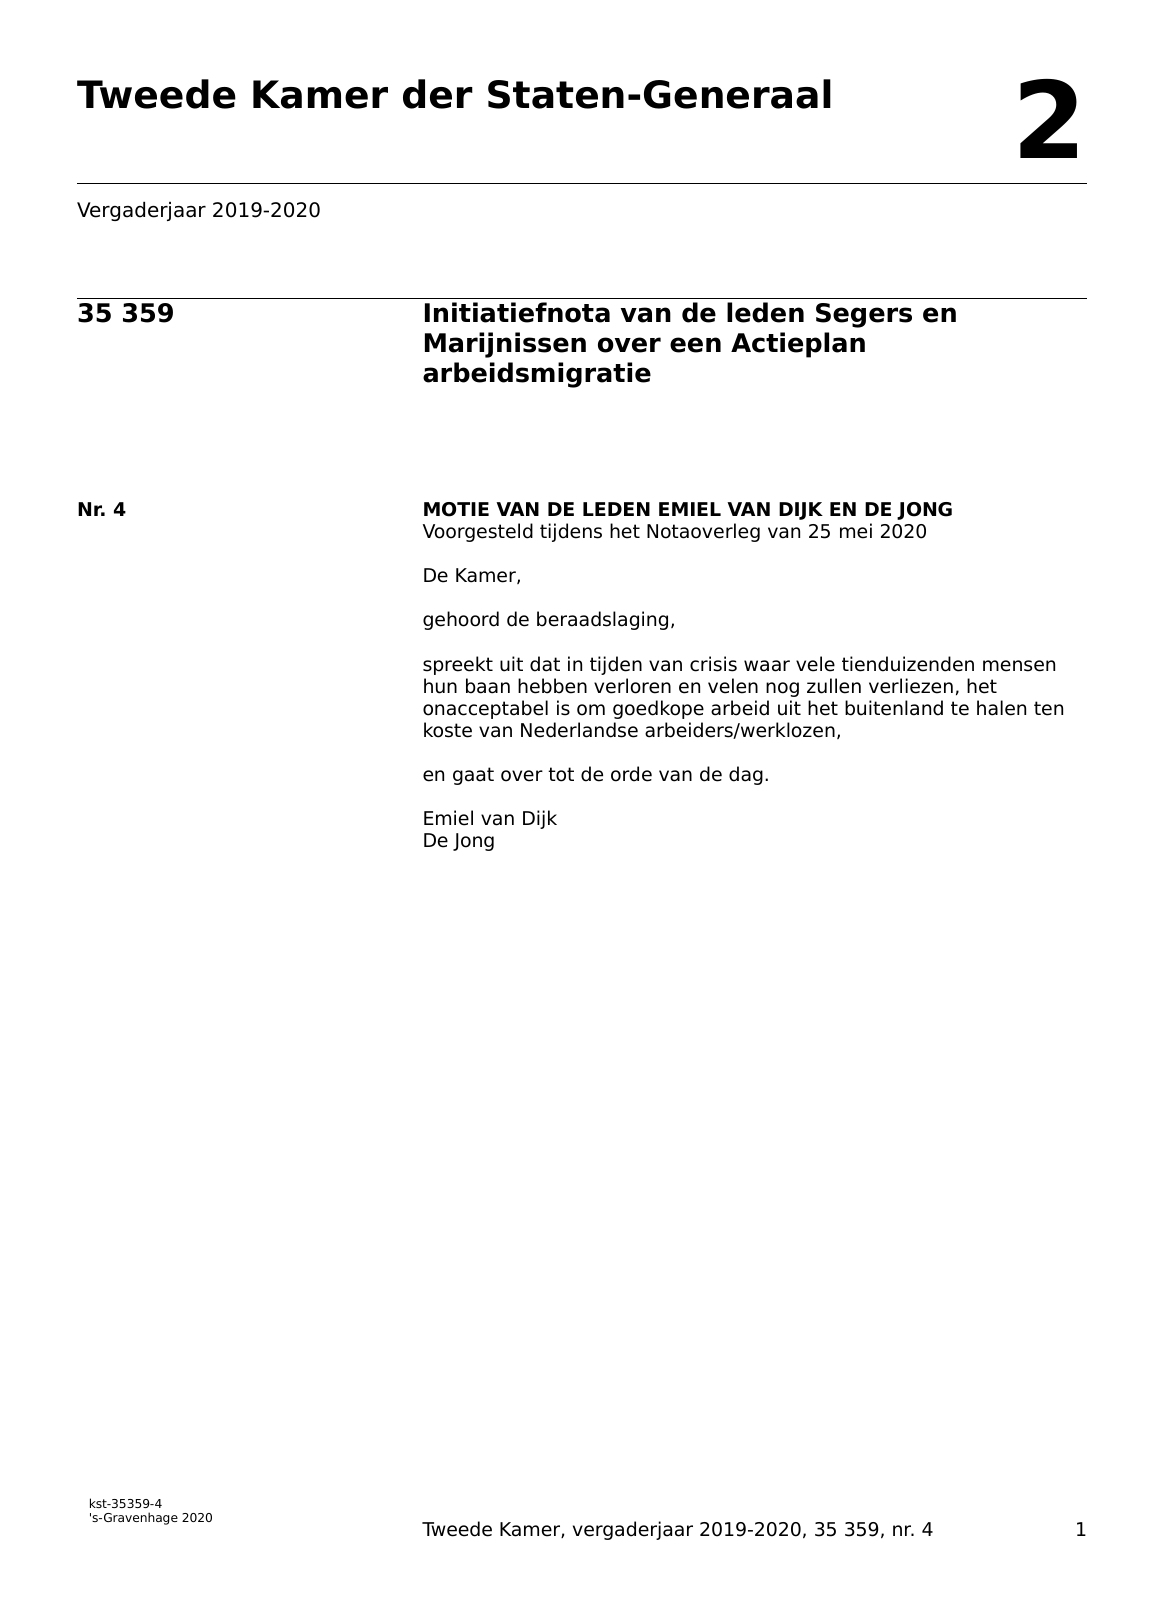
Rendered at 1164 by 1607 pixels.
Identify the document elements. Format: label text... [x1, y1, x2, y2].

table_cell Vergaderjaar 2019-2020 [77, 184, 1087, 298]
text gehoord de beraadslaging, [422, 609, 1087, 631]
table_header Tweede Kamer der Staten-Generaal [77, 59, 886, 183]
text De Jong [422, 830, 1087, 852]
subtitle 35 359 Initiatiefnota van de leden Segers en Marijnissen over een Actieplan arbeidsmigratie [77, 299, 1087, 388]
text spreekt uit dat in tijden van crisis waar vele tienduizenden mensen hun baan hebben verloren en velen nog zullen verliezen, het onacceptabel is om goedkope arbeid uit het buitenland te halen ten koste van Nederlandse arbeiders/werklozen, [422, 653, 1087, 741]
subtitle Nr. 4 MOTIE VAN DE LEDEN EMIEL VAN DIJK EN DE JONG [77, 499, 1087, 521]
text Emiel van Dijk [422, 808, 1087, 830]
text en gaat over tot de orde van de dag. [422, 764, 1087, 786]
text De Kamer, [422, 565, 1087, 587]
text kst-35359-4 [88, 1497, 323, 1511]
text Voorgesteld tijdens het Notaoverleg van 25 mei 2020 [422, 521, 1087, 543]
text 's-Gravenhage 2020 [88, 1511, 323, 1525]
table_header 2 [886, 59, 1087, 183]
